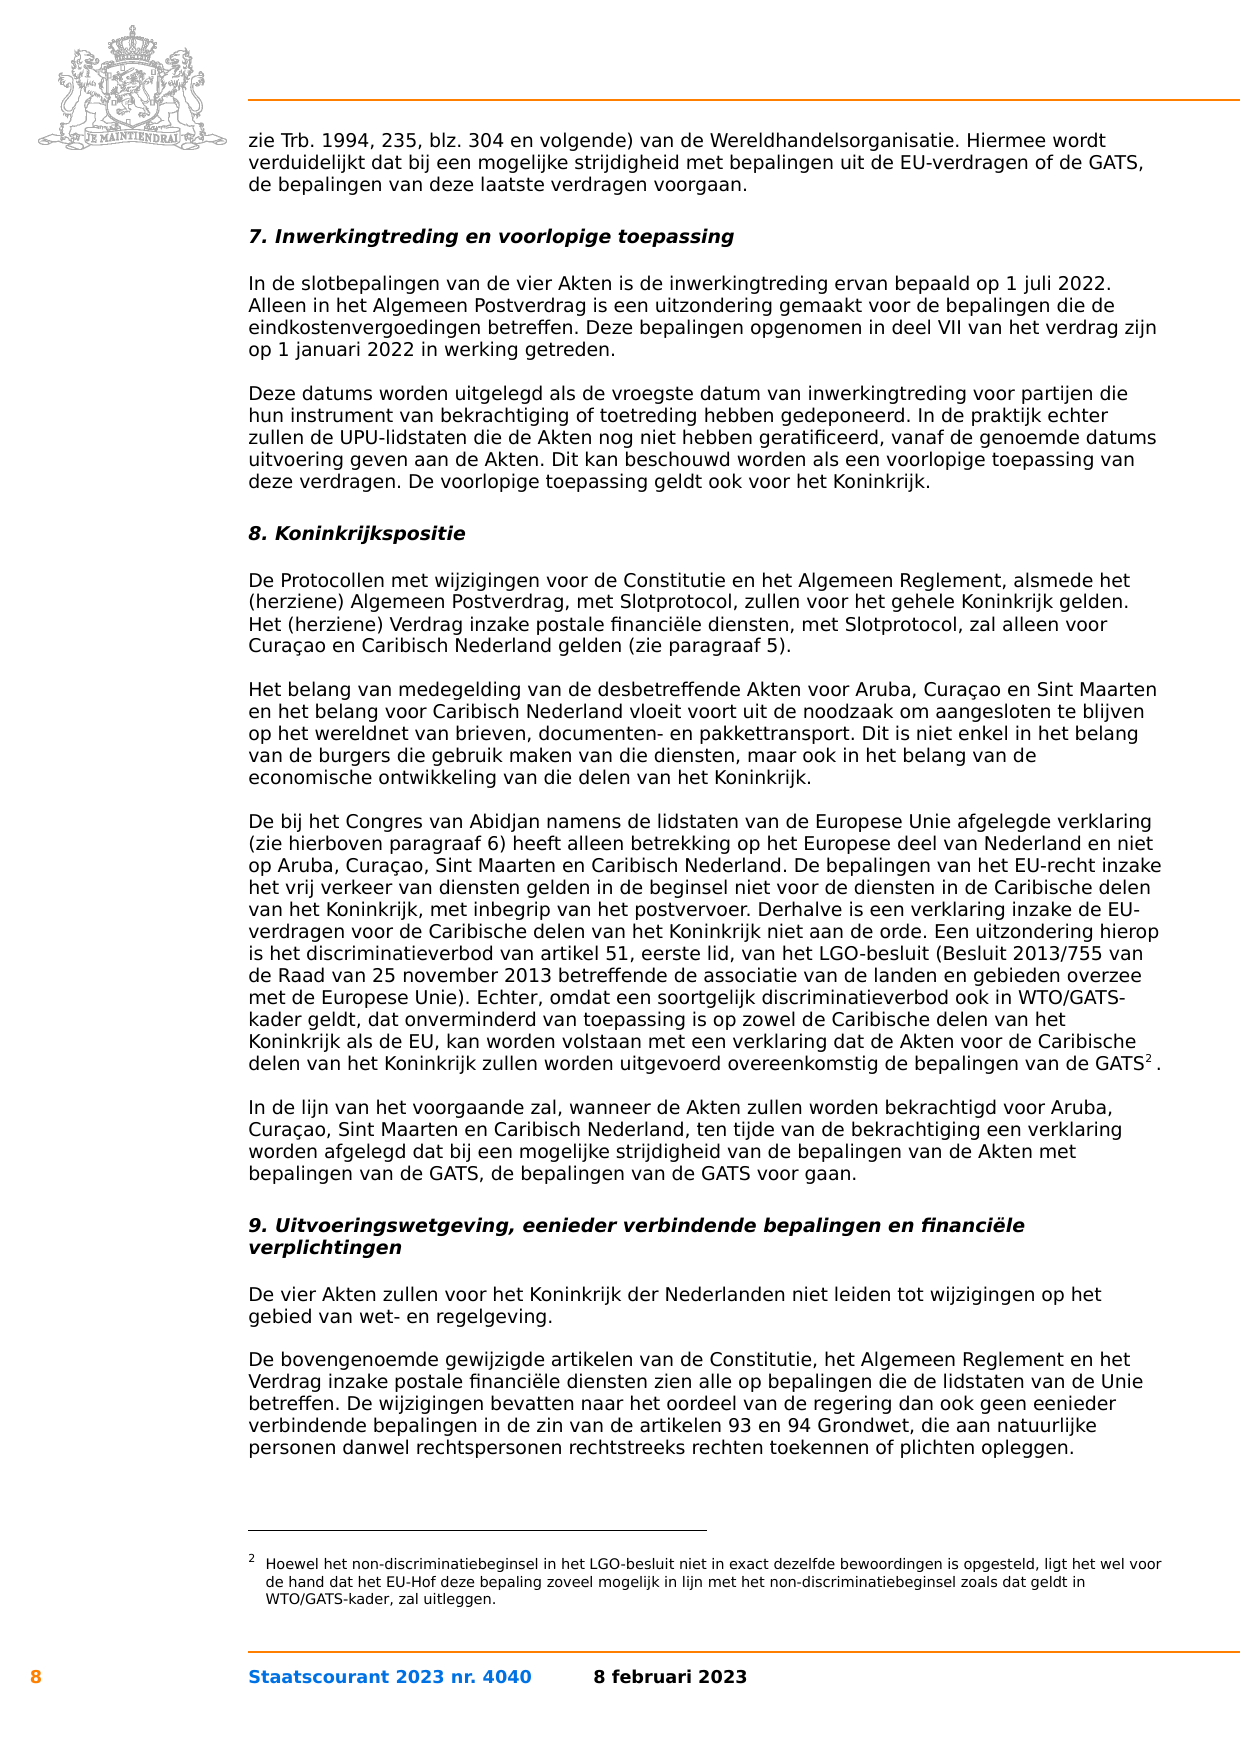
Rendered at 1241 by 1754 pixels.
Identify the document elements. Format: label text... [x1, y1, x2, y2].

text In de lijn van het voorgaande zal, wanneer de Akten zullen worden bekrachtigd voor Aruba, Curaçao, Sint Maarten en Caribisch Nederland, ten tijde van de bekrachtiging een verklaring worden afgelegd dat bij een mogelijke strijdigheid van de bepalingen van de Akten met bepalingen van de GATS, de bepalingen van de GATS voor gaan. [248, 1097, 1163, 1184]
text Het belang van medegelding van de desbetreffende Akten voor Aruba, Curaçao en Sint Maarten en het belang voor Caribisch Nederland vloeit voort uit de noodzaak om aangesloten te blijven op het wereldnet van brieven, documenten- en pakkettransport. Dit is niet enkel in het belang van de burgers die gebruik maken van die diensten, maar ook in het belang van de economische ontwikkeling van die delen van het Koninkrijk. [248, 679, 1163, 789]
text De vier Akten zullen voor het Koninkrijk der Nederlanden niet leiden tot wijzigingen op het gebied van wet- en regelgeving. [248, 1283, 1163, 1327]
subtitle 8. Koninkrijkspositie [248, 522, 1163, 544]
text De Protocollen met wijzigingen voor de Constitutie en het Algemeen Reglement, alsmede het (herziene) Algemeen Postverdrag, met Slotprotocol, zullen voor het gehele Koninkrijk gelden. Het (herziene) Verdrag inzake postale financiële diensten, met Slotprotocol, zal alleen voor Curaçao en Caribisch Nederland gelden (zie paragraaf 5). [248, 569, 1163, 657]
subtitle 9. Uitvoeringswetgeving, eenieder verbindende bepalingen en financiële verplichtingen [248, 1214, 1163, 1258]
text De bovengenoemde gewijzigde artikelen van de Constitutie, het Algemeen Reglement en het Verdrag inzake postale financiële diensten zien alle op bepalingen die de lidstaten van de Unie betreffen. De wijzigingen bevatten naar het oordeel van de regering dan ook geen eenieder verbindende bepalingen in de zin van de artikelen 93 en 94 Grondwet, die aan natuurlijke personen danwel rechtspersonen rechtstreeks rechten toekennen of plichten opleggen. [248, 1349, 1163, 1459]
text Deze datums worden uitgelegd als de vroegste datum van inwerkingtreding voor partijen die hun instrument van bekrachtiging of toetreding hebben gedeponeerd. In de praktijk echter zullen de UPU-lidstaten die de Akten nog niet hebben geratificeerd, vanaf de genoemde datums uitvoering geven aan de Akten. Dit kan beschouwd worden als een voorlopige toepassing van deze verdragen. De voorlopige toepassing geldt ook voor het Koninkrijk. [248, 383, 1163, 492]
text In de slotbepalingen van de vier Akten is de inwerkingtreding ervan bepaald op 1 juli 2022. Alleen in het Algemeen Postverdrag is een uitzondering gemaakt voor de bepalingen die de eindkostenvergoedingen betreffen. Deze bepalingen opgenomen in deel VII van het verdrag zijn op 1 januari 2022 in werking getreden. [248, 273, 1163, 361]
text zie Trb. 1994, 235, blz. 304 en volgende) van de Wereldhandelsorganisatie. Hiermee wordt verduidelijkt dat bij een mogelijke strijdigheid met bepalingen uit de EU-verdragen of de GATS, de bepalingen van deze laatste verdragen voorgaan. [248, 130, 1163, 196]
text De bij het Congres van Abidjan namens de lidstaten van de Europese Unie afgelegde verklaring (zie hierboven paragraaf 6) heeft alleen betrekking op het Europese deel van Nederland en niet op Aruba, Curaçao, Sint Maarten en Caribisch Nederland. De bepalingen van het EU-recht inzake het vrij verkeer van diensten gelden in de beginsel niet voor de diensten in de Caribische delen van het Koninkrijk, met inbegrip van het postvervoer. Derhalve is een verklaring inzake de EU-verdragen voor de Caribische delen van het Koninkrijk niet aan de orde. Een uitzondering hierop is het discriminatieverbod van artikel 51, eerste lid, van het LGO-besluit (Besluit 2013/755 van de Raad van 25 november 2013 betreffende de associatie van de landen en gebieden overzee met de Europese Unie). Echter, omdat een soortgelijk discriminatieverbod ook in WTO/GATS-kader geldt, dat onverminderd van toepassing is op zowel de Caribische delen van het Koninkrijk als de EU, kan worden volstaan met een verklaring dat de Akten voor de Caribische delen van het Koninkrijk zullen worden uitgevoerd overeenkomstig de bepalingen van de GATS. [248, 811, 1163, 1075]
text Hoewel het non-discriminatiebeginsel in het LGO-besluit niet in exact dezelfde bewoordingen is opgesteld, ligt het wel voor de hand dat het EU-Hof deze bepaling zoveel mogelijk in lijn met het non-discriminatiebeginsel zoals dat geldt in WTO/GATS-kader, zal uitleggen. [248, 1552, 1163, 1608]
picture [38, 25, 227, 150]
subtitle 7. Inwerkingtreding en voorlopige toepassing [248, 226, 1163, 248]
